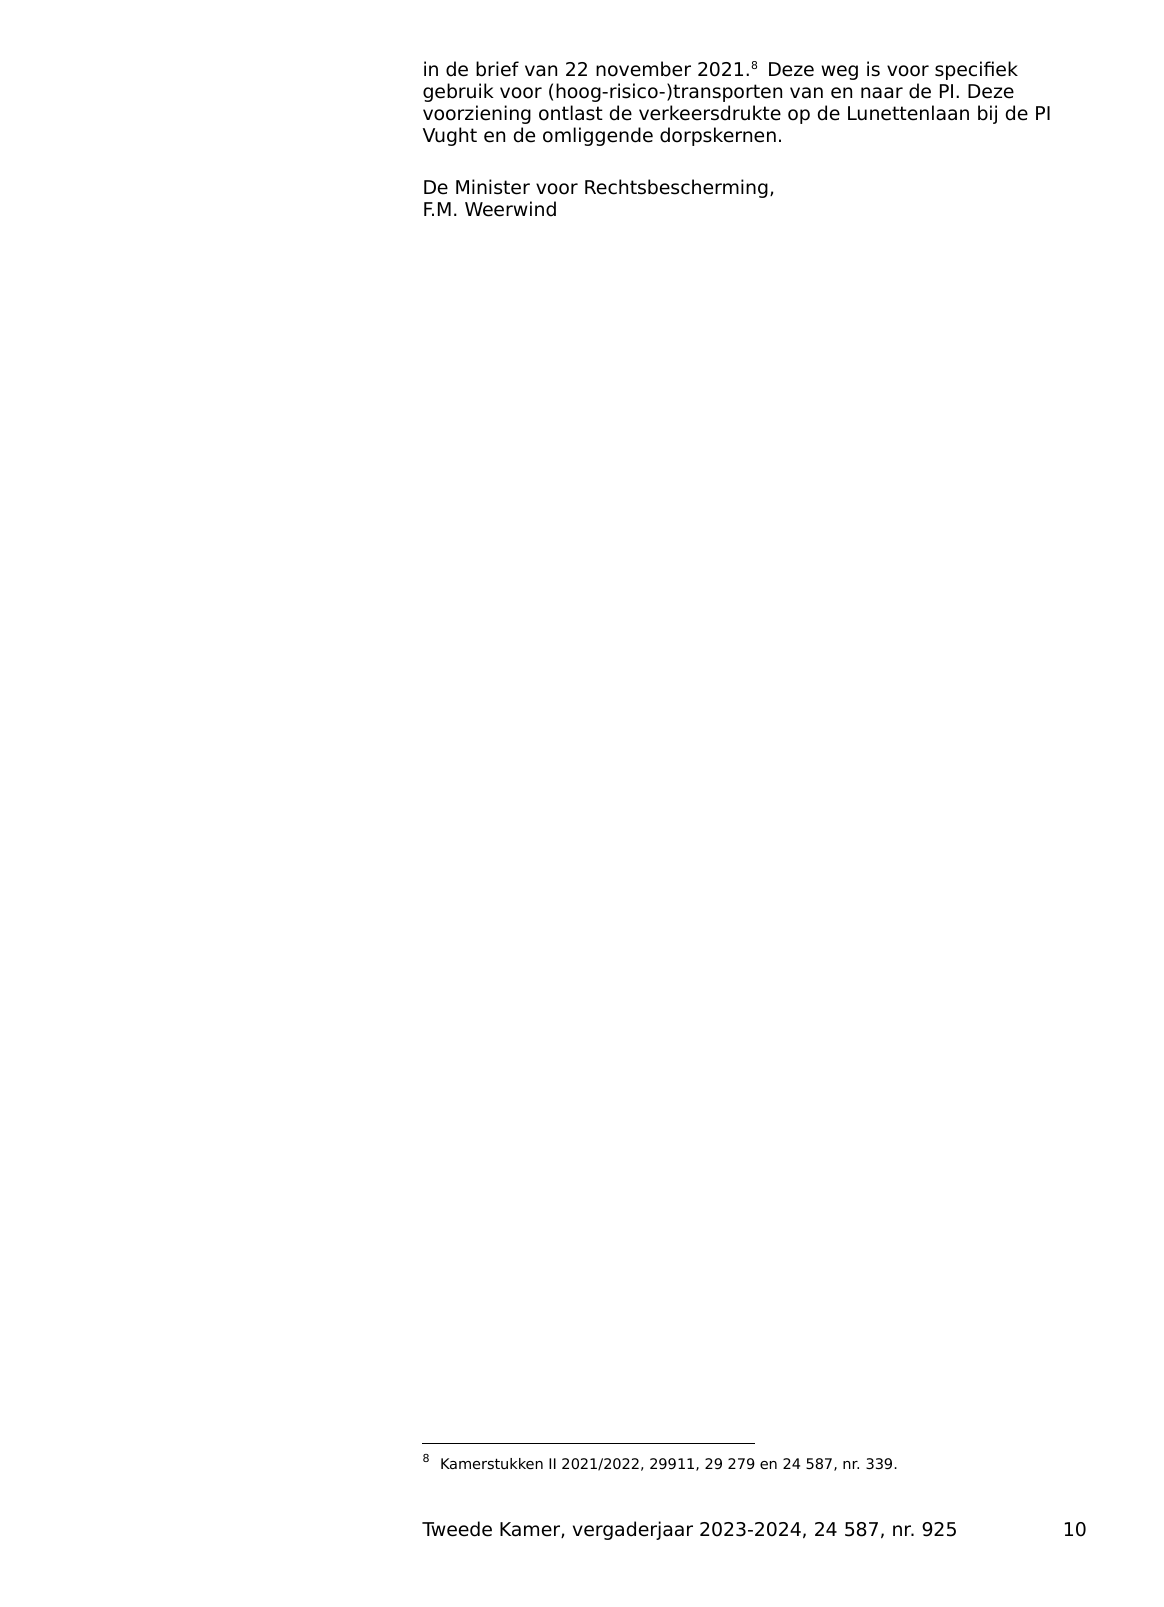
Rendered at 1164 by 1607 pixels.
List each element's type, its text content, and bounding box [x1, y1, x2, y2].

text Kamerstukken II 2021/2022, 29911, 29 279 en 24 587, nr. 339. [422, 1452, 1087, 1474]
text De Minister voor Rechtsbescherming, F.M. Weerwind [422, 177, 1087, 221]
text in de brief van 22 november 2021. Deze weg is voor specifiek gebruik voor (hoog-risico-)transporten van en naar de PI. Deze voorziening ontlast de verkeersdrukte op de Lunettenlaan bij de PI Vught en de omliggende dorpskernen. [422, 59, 1087, 147]
